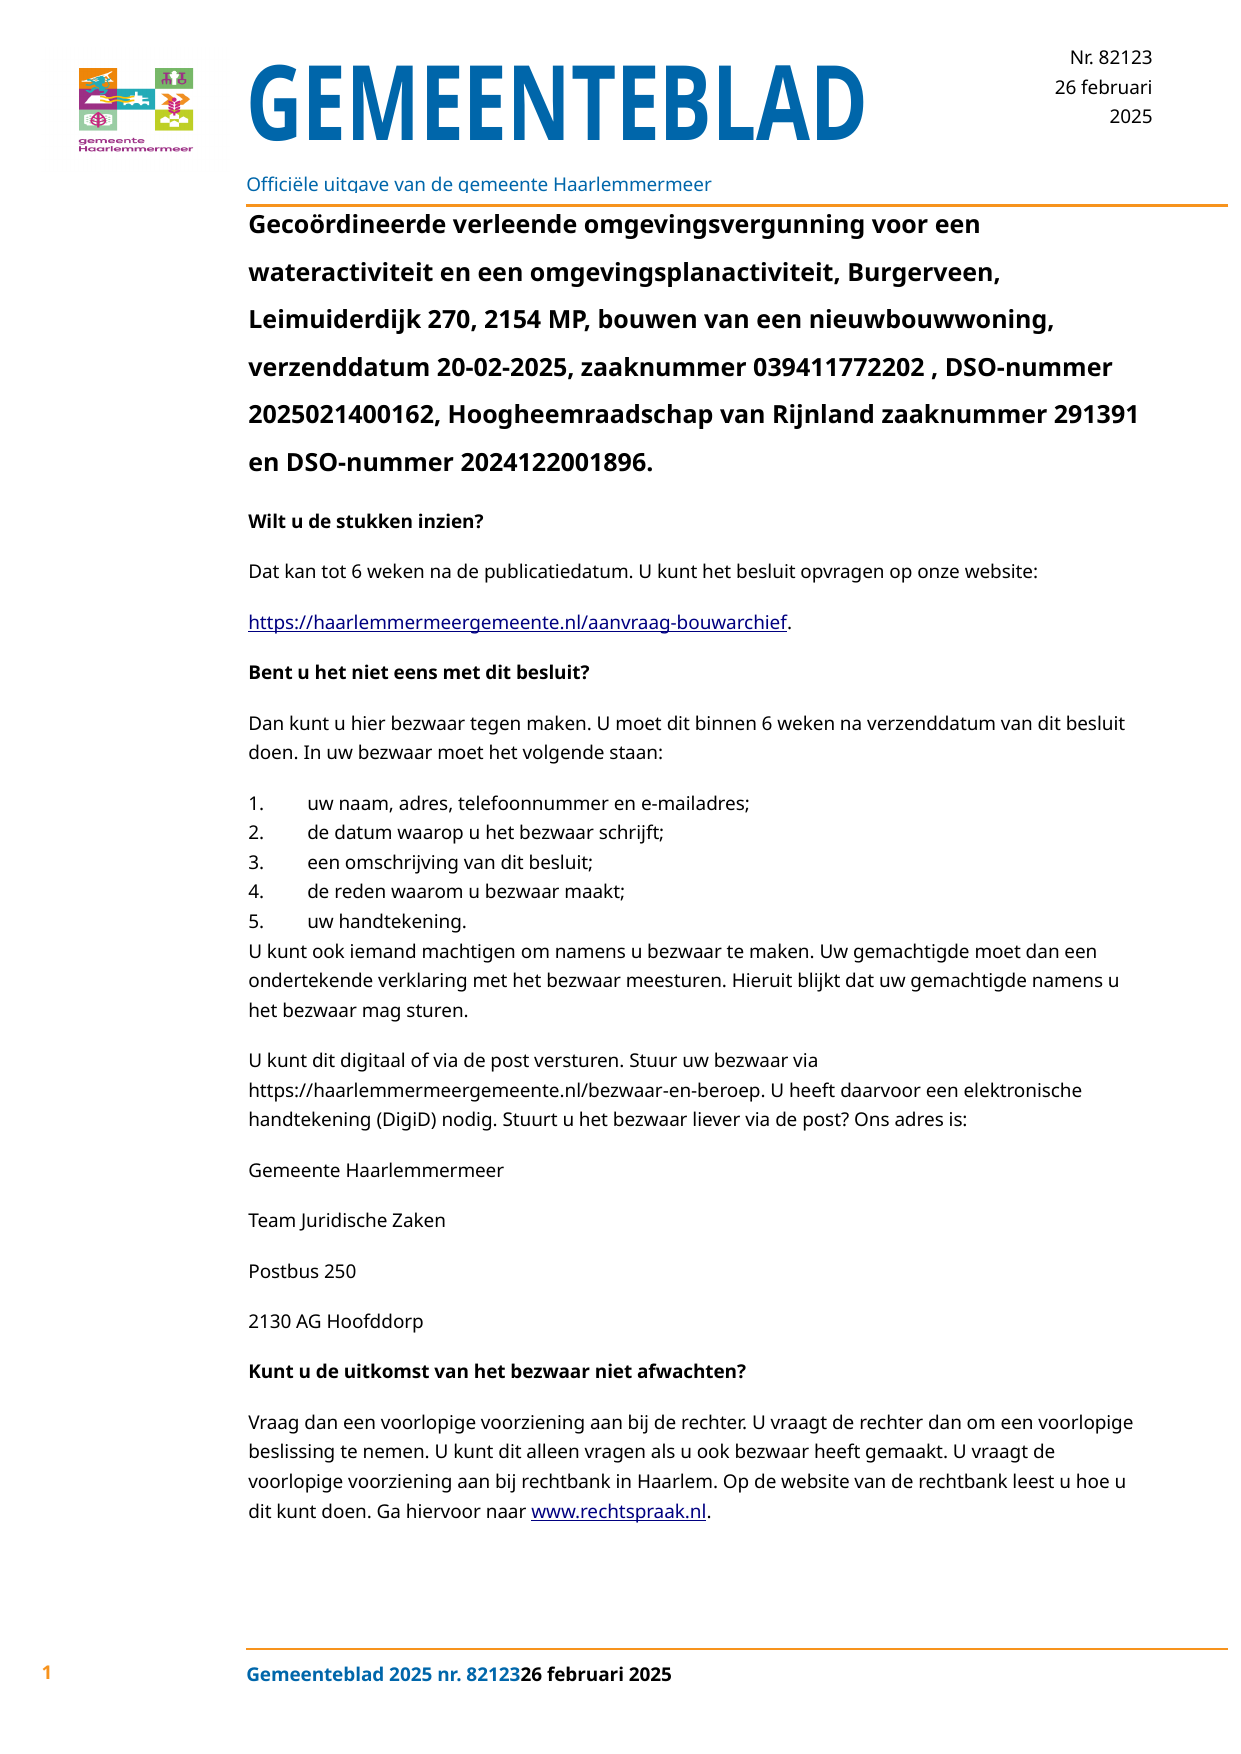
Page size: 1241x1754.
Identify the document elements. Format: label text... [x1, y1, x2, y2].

text U kunt dit digitaal of via de post versturen. Stuur uw bezwaar via https://haarlemmermeergemeente.nl/bezwaar-en-beroep. U heeft daarvoor een elektronische handtekening (DigiD) nodig. Stuurt u het bezwaar liever via de post? Ons adres is: [248, 1047, 1152, 1132]
text Vraag dan een voorlopige voorziening aan bij de rechter. U vraagt de rechter dan om een voorlopige beslissing te nemen. U kunt dit alleen vragen als u ook bezwaar heeft gemaakt. U vraagt de voorlopige voorziening aan bij rechtbank in Haarlem. Op de website van de rechtbank leest u hoe u dit kunt doen. Ga hiervoor naar www.rechtspraak.nl. [248, 1409, 1152, 1524]
list uw naam, adres, telefoonnummer en e-mailadres; [248, 790, 1152, 816]
text Gemeente Haarlemmermeer [248, 1157, 1152, 1183]
text Kunt u de uitkomst van het bezwaar niet afwachten? [248, 1359, 1152, 1384]
text Bent u het niet eens met dit besluit? [248, 659, 1152, 685]
text U kunt ook iemand machtigen om namens u bezwaar te maken. Uw gemachtigde moet dan een ondertekende verklaring met het bezwaar meesturen. Hieruit blijkt dat uw gemachtigde namens u het bezwaar mag sturen. [248, 938, 1152, 1023]
text Gecoördineerde verleende omgevingsvergunning voor een wateractiviteit en een omgevingsplanactiviteit, Burgerveen, Leimuiderdijk 270, 2154 MP, bouwen van een nieuwbouwwoning, verzenddatum 20-02-2025, zaaknummer 039411772202 , DSO-nummer 2025021400162, Hoogheemraadschap van Rijnland zaaknummer 291391 en DSO-nummer 2024122001896. [248, 207, 1152, 479]
text Wilt u de stukken inzien? [248, 508, 1152, 534]
list de datum waarop u het bezwaar schrijft; [248, 819, 1152, 845]
picture [41, 47, 231, 172]
text https://haarlemmermeergemeente.nl/aanvraag-bouwarchief. [248, 609, 1152, 635]
text Dan kunt u hier bezwaar tegen maken. U moet dit binnen 6 weken na verzenddatum van dit besluit doen. In uw bezwaar moet het volgende staan: [248, 710, 1152, 765]
list een omschrijving van dit besluit; [248, 849, 1152, 875]
text 2130 AG Hoofddorp [248, 1308, 1152, 1334]
list de reden waarom u bezwaar maakt; [248, 879, 1152, 904]
text Postbus 250 [248, 1258, 1152, 1284]
text Team Juridische Zaken [248, 1207, 1152, 1233]
text Dat kan tot 6 weken na de publicatiedatum. U kunt het besluit opvragen op onze website: [248, 559, 1152, 584]
list uw handtekening. [248, 908, 1152, 934]
